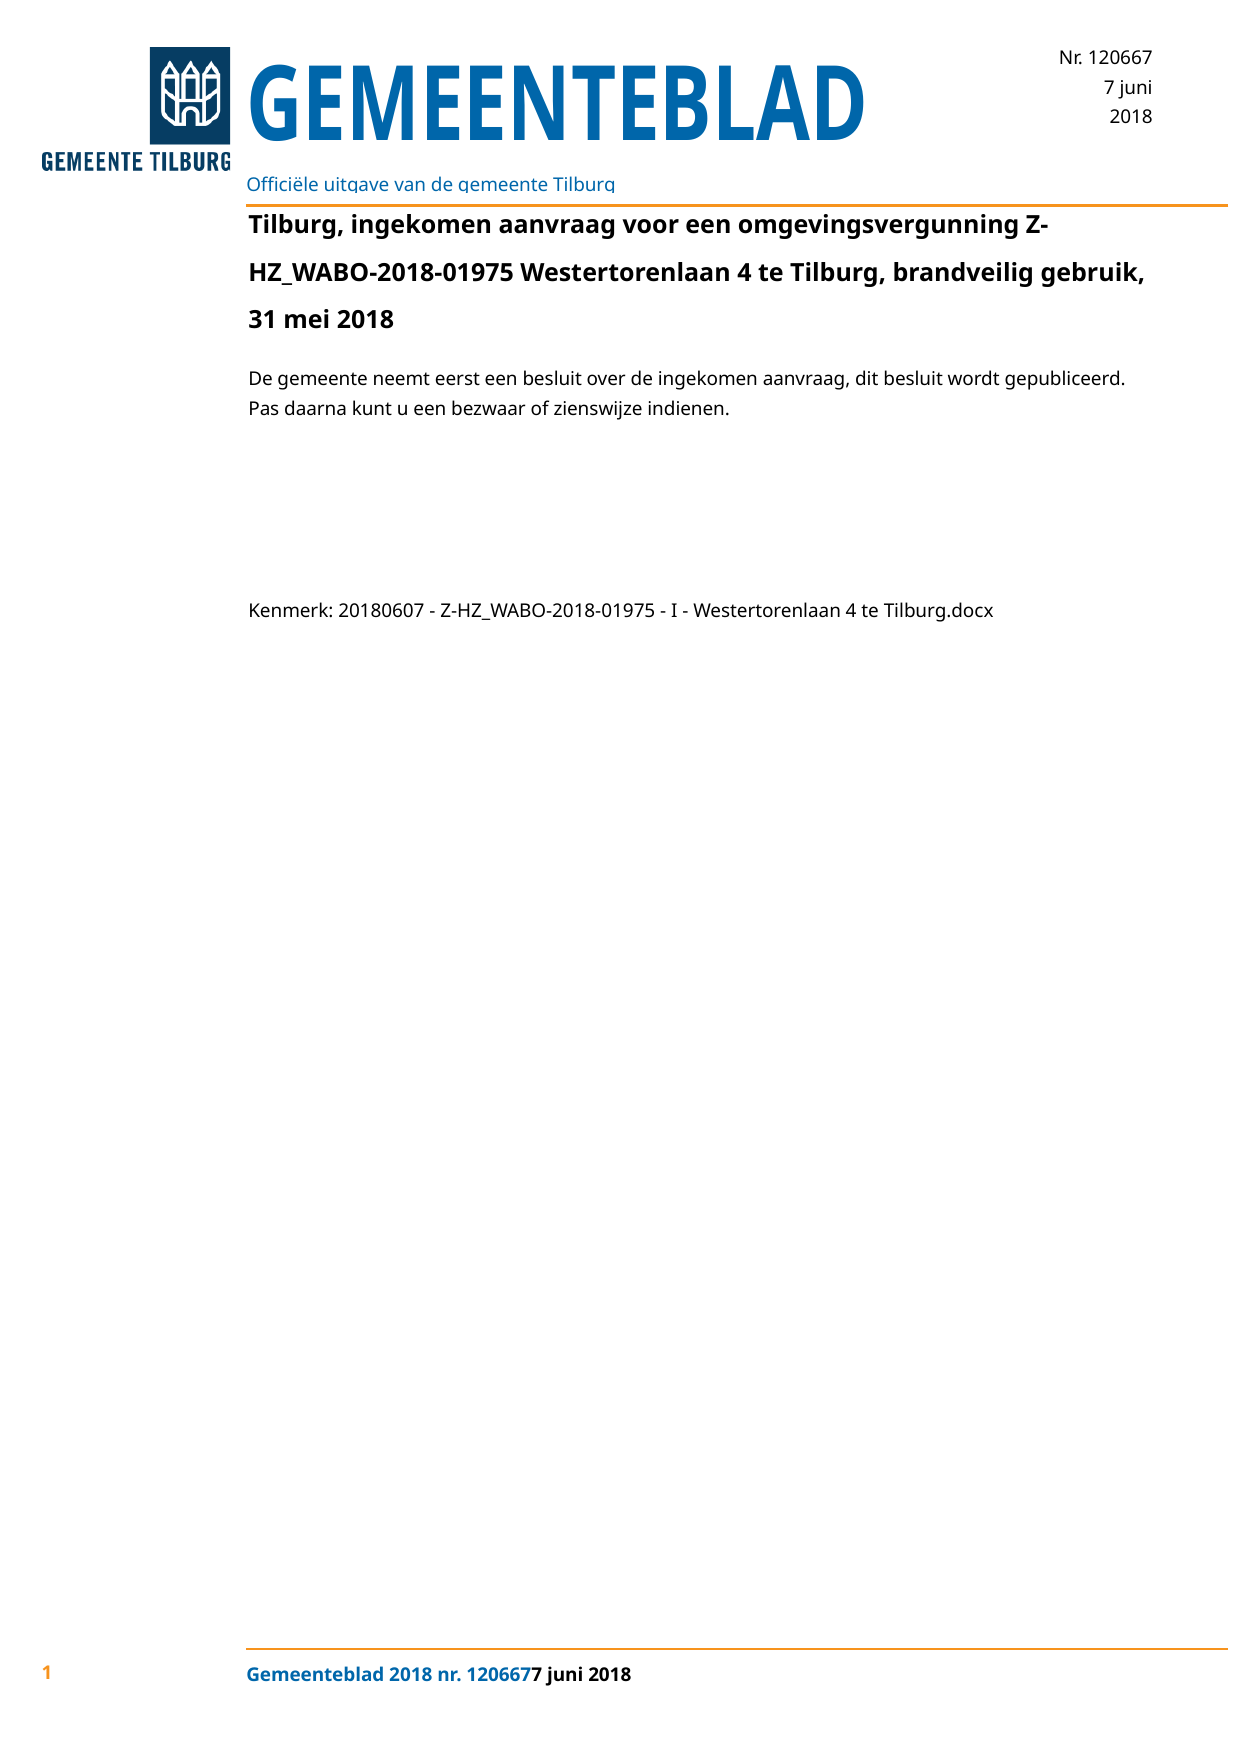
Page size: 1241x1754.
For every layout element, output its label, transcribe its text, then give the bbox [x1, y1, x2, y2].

text De gemeente neemt eerst een besluit over de ingekomen aanvraag, dit besluit wordt gepubliceerd. Pas daarna kunt u een bezwaar of zienswijze indienen. [248, 366, 1152, 421]
picture [41, 47, 231, 172]
text Tilburg, ingekomen aanvraag voor een omgevingsvergunning Z-HZ_WABO-2018-01975 Westertorenlaan 4 te Tilburg, brandveilig gebruik, 31 mei 2018 [248, 207, 1152, 336]
text Kenmerk: 20180607 - Z-HZ_WABO-2018-01975 - I - Westertorenlaan 4 te Tilburg.docx [248, 597, 1152, 622]
